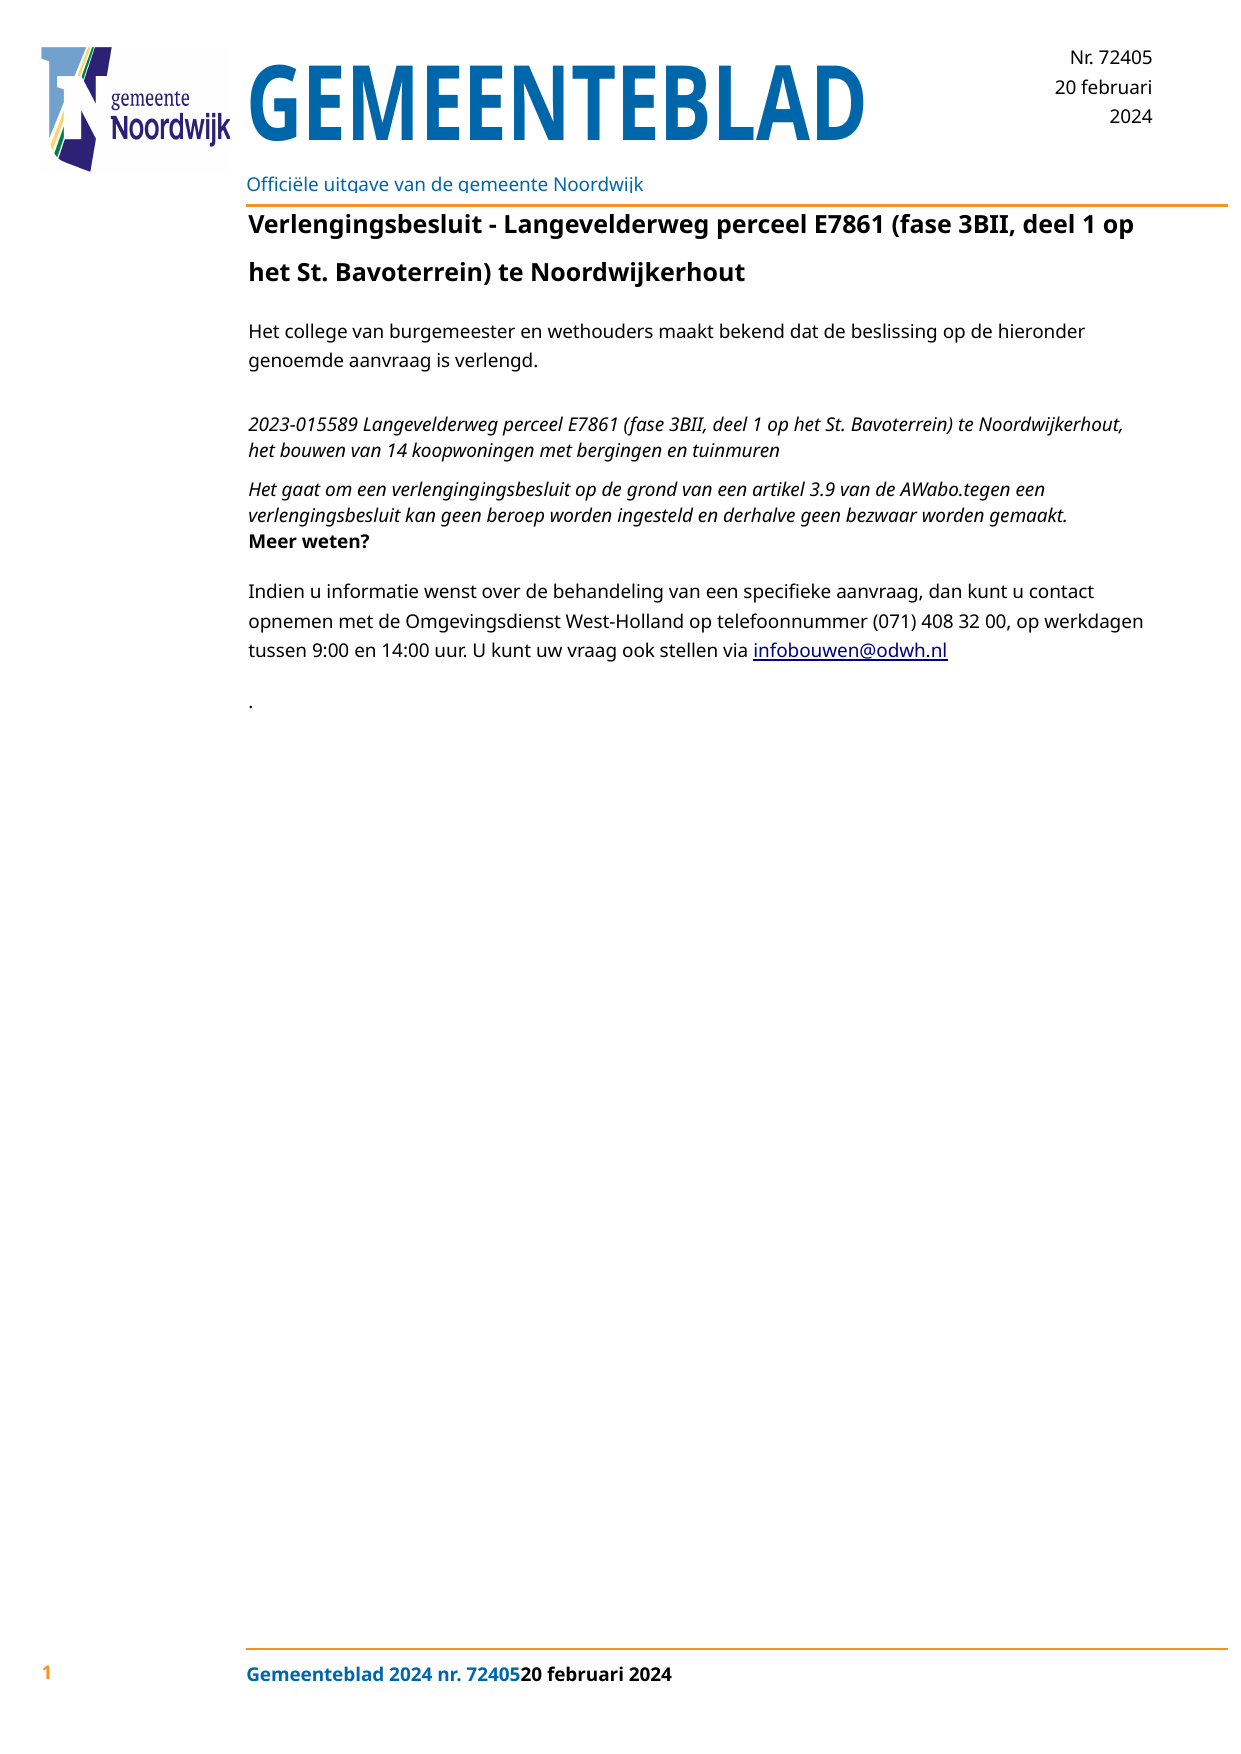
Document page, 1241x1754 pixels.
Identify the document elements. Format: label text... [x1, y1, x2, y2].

text Verlengingsbesluit - Langevelderweg perceel E7861 (fase 3BII, deel 1 op het St. Bavoterrein) te Noordwijkerhout [248, 207, 1152, 288]
text Het college van burgemeester en wethouders maakt bekend dat de beslissing op de hieronder genoemde aanvraag is verlengd. [248, 318, 1152, 373]
text Het gaat om een verlengingingsbesluit op de grond van een artikel 3.9 van de AWabo.tegen een verlengingsbesluit kan geen beroep worden ingesteld en derhalve geen bezwaar worden gemaakt. [248, 476, 1152, 528]
text . [248, 688, 1152, 714]
text Meer weten? [248, 528, 1152, 554]
text Indien u informatie wenst over de behandeling van een specifieke aanvraag, dan kunt u contact opnemen met de Omgevingsdienst West-Holland op telefoonnummer (071) 408 32 00, op werkdagen tussen 9:00 en 14:00 uur. U kunt uw vraag ook stellen via infobouwen@odwh.nl [248, 578, 1152, 663]
text 2023-015589 Langevelderweg perceel E7861 (fase 3BII, deel 1 op het St. Bavoterrein) te Noordwijkerhout, het bouwen van 14 koopwoningen met bergingen en tuinmuren [248, 411, 1152, 463]
picture [41, 47, 231, 172]
